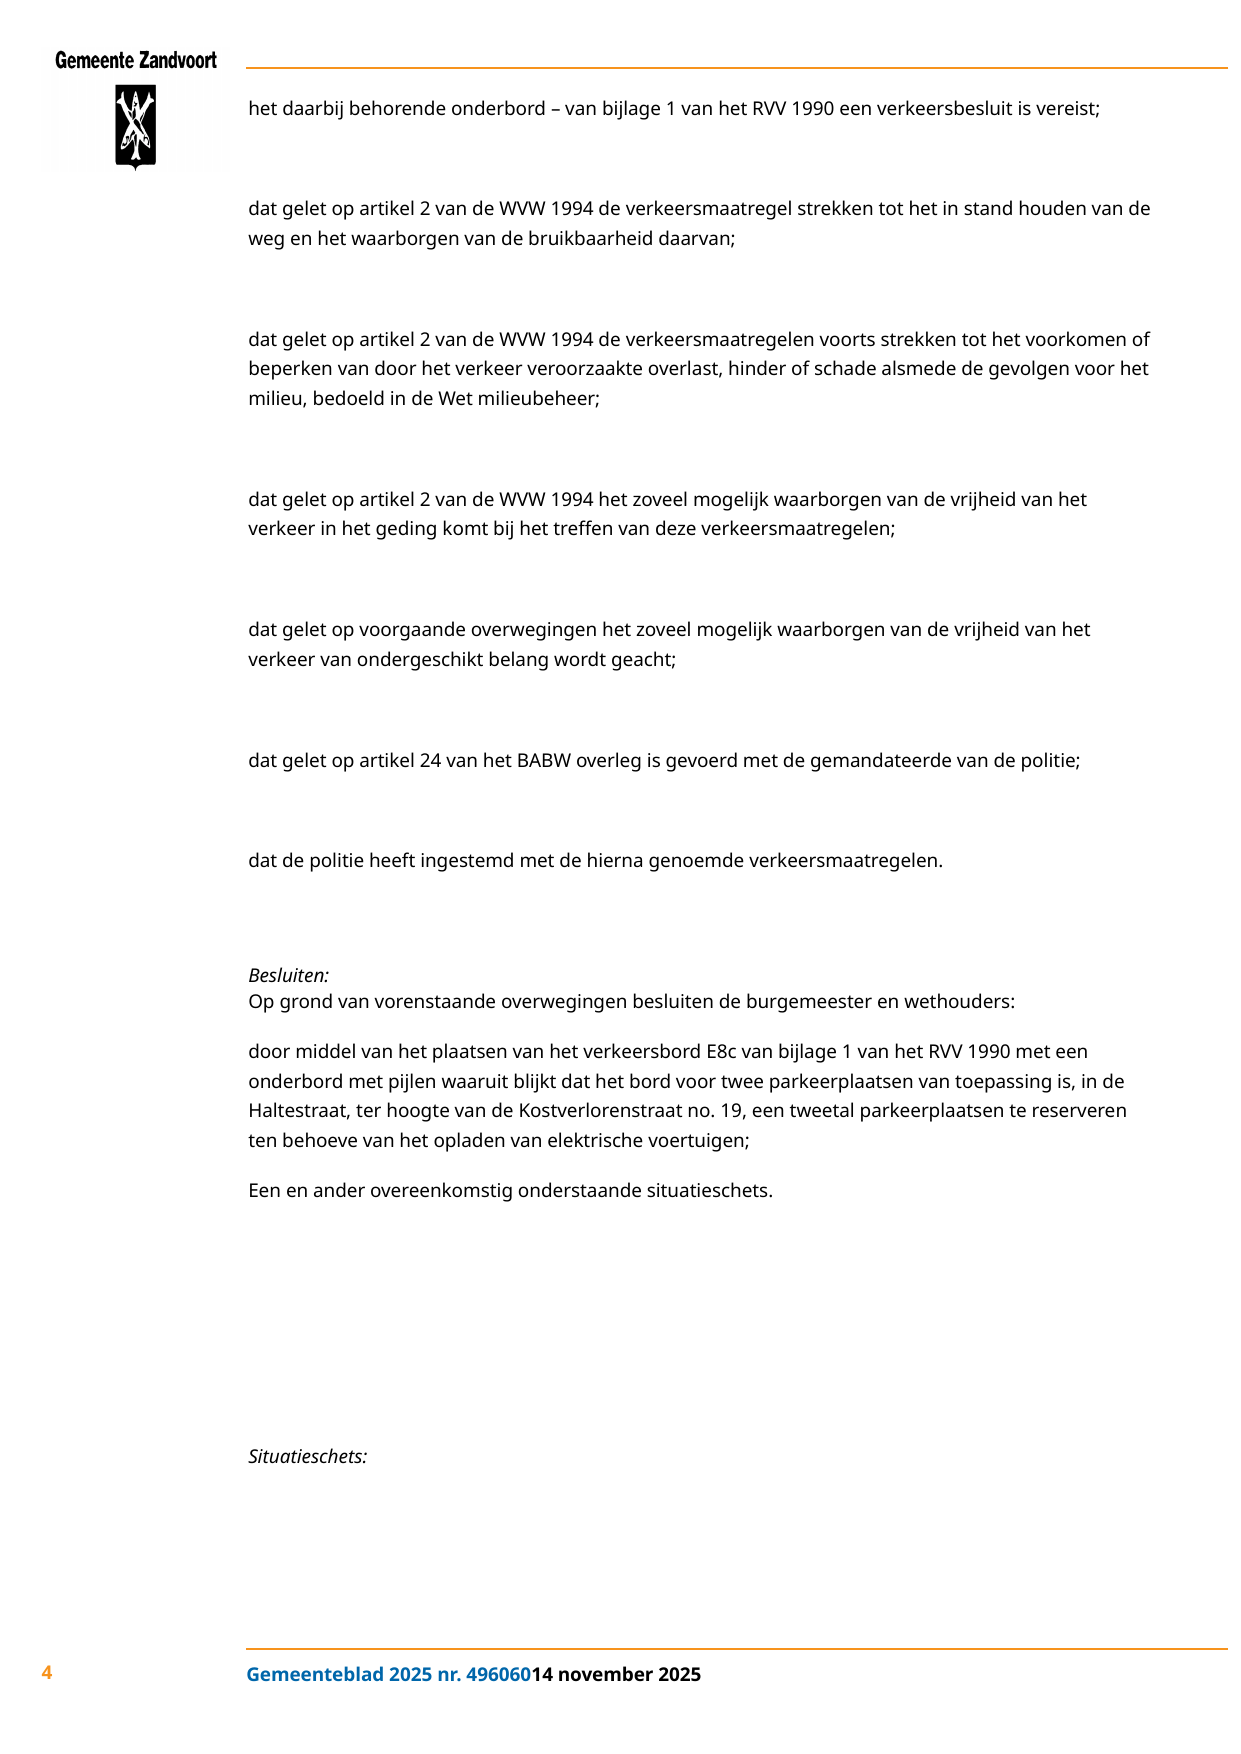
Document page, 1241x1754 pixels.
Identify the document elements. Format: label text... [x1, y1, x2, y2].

text dat de politie heeft ingestemd met de hierna genoemde verkeersmaatregelen. [248, 848, 1152, 873]
text Besluiten: [248, 962, 1152, 988]
text dat gelet op artikel 2 van de WVW 1994 het zoveel mogelijk waarborgen van de vrijheid van het verkeer in het geding komt bij het treffen van deze verkeersmaatregelen; [248, 486, 1152, 541]
text door middel van het plaatsen van het verkeersbord E8c van bijlage 1 van het RVV 1990 met een onderbord met pijlen waaruit blijkt dat het bord voor twee parkeerplaatsen van toepassing is, in de Haltestraat, ter hoogte van de Kostverlorenstraat no. 19, een tweetal parkeerplaatsen te reserveren ten behoeve van het opladen van elektrische voertuigen; [248, 1038, 1152, 1153]
text Een en ander overeenkomstig onderstaande situatieschets. [248, 1177, 1152, 1203]
text dat gelet op voorgaande overwegingen het zoveel mogelijk waarborgen van de vrijheid van het verkeer van ondergeschikt belang wordt geacht; [248, 616, 1152, 672]
text dat gelet op artikel 2 van de WVW 1994 de verkeersmaatregel strekken tot het in stand houden van de weg en het waarborgen van de bruikbaarheid daarvan; [248, 196, 1152, 251]
text Op grond van vorenstaande overwegingen besluiten de burgemeester en wethouders: [248, 988, 1152, 1013]
text dat gelet op artikel 2 van de WVW 1994 de verkeersmaatregelen voorts strekken tot het voorkomen of beperken van door het verkeer veroorzaakte overlast, hinder of schade alsmede de gevolgen voor het milieu, bedoeld in de Wet milieubeheer; [248, 326, 1152, 411]
picture [41, 47, 231, 172]
text Situatieschets: [248, 1443, 1152, 1469]
text dat gelet op artikel 24 van het BABW overleg is gevoerd met de gemandateerde van de politie; [248, 747, 1152, 773]
text het daarbij behorende onderbord – van bijlage 1 van het RVV 1990 een verkeersbesluit is vereist; [248, 95, 1152, 121]
